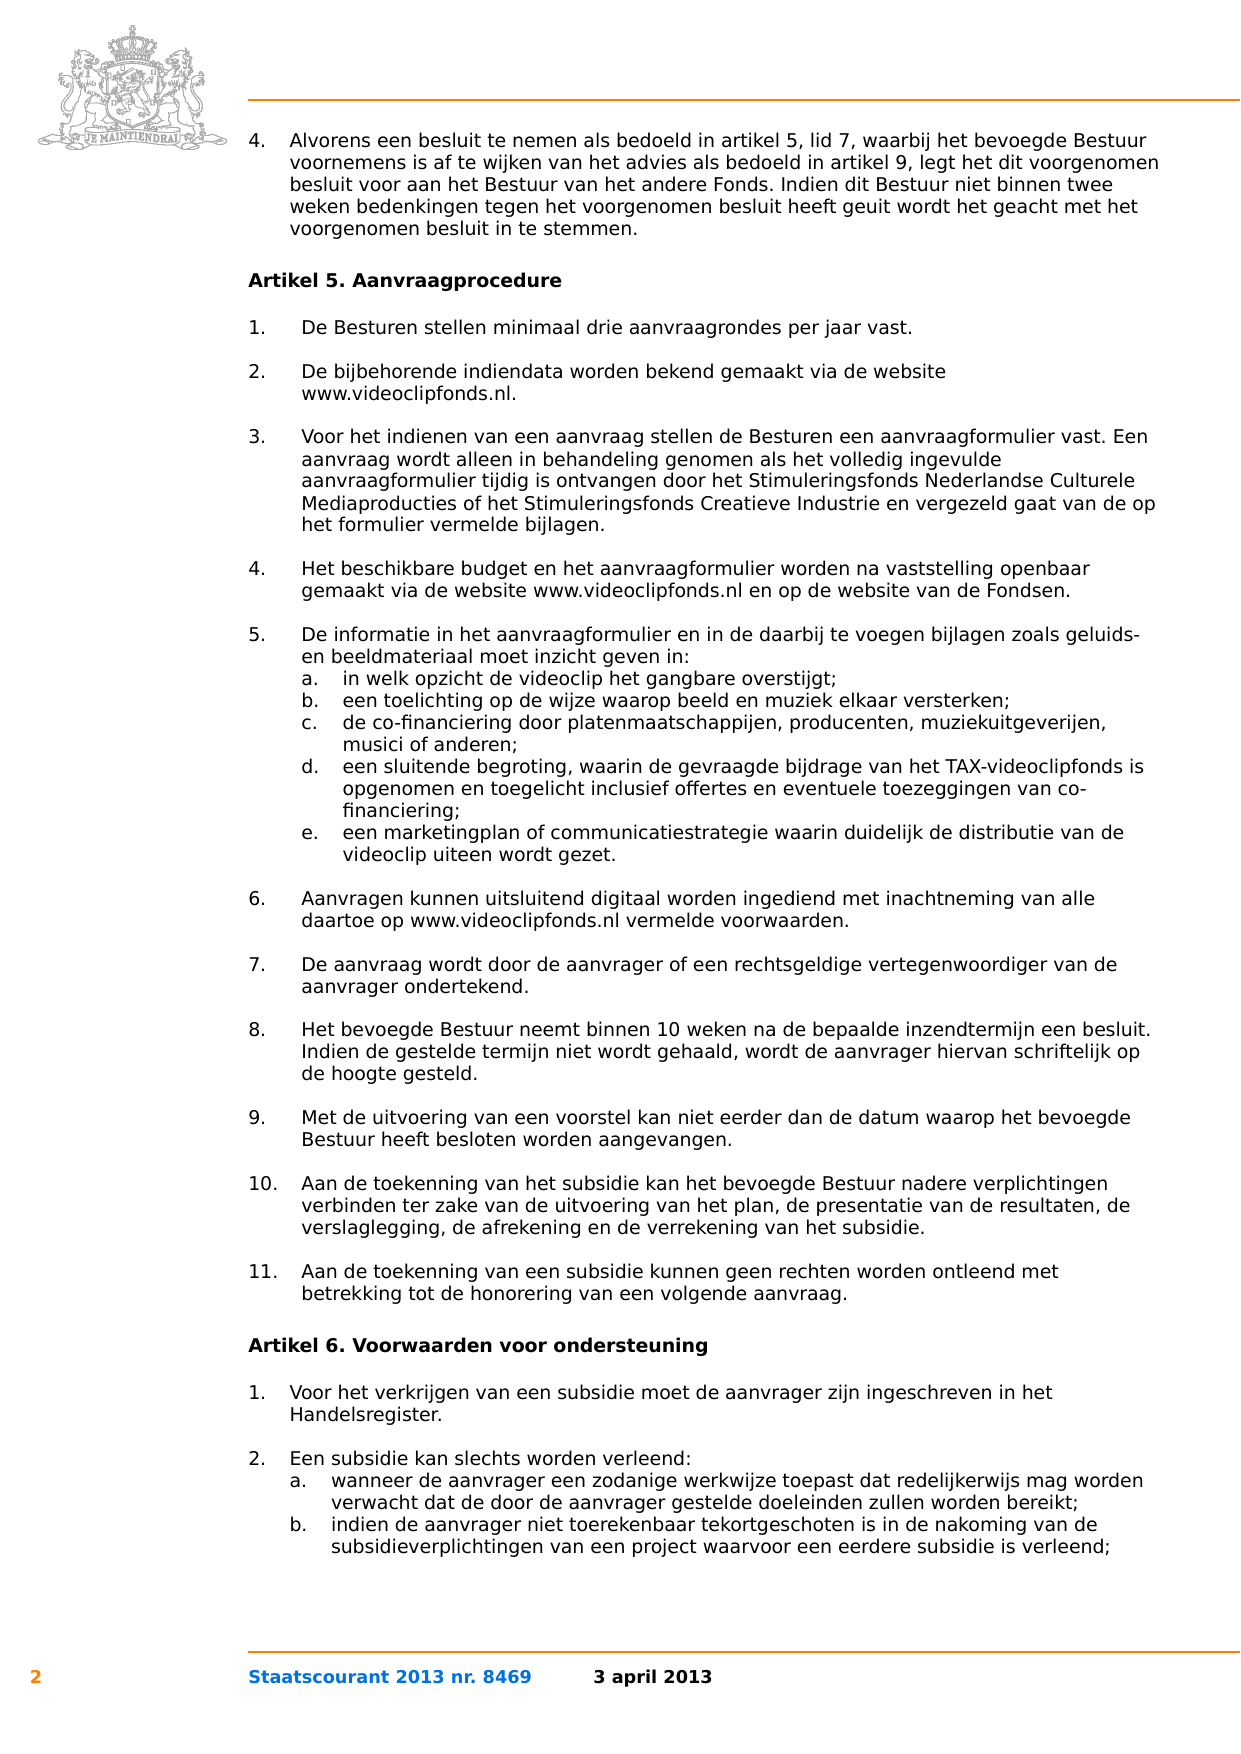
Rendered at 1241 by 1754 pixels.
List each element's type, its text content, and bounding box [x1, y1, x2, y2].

text a. in welk opzicht de videoclip het gangbare overstijgt; [301, 668, 1163, 690]
text 5. De informatie in het aanvraagformulier en in de daarbij te voegen bijlagen zoals geluids- en beeldmateriaal moet inzicht geven in: [248, 624, 1163, 668]
subtitle Artikel 5. Aanvraagprocedure [248, 270, 1163, 292]
text b. indien de aanvrager niet toerekenbaar tekortgeschoten is in de nakoming van de subsidieverplichtingen van een project waarvoor een eerdere subsidie is verleend; [289, 1513, 1163, 1557]
text 3. Voor het indienen van een aanvraag stellen de Besturen een aanvraagformulier vast. Een aanvraag wordt alleen in behandeling genomen als het volledig ingevulde aanvraagformulier tijdig is ontvangen door het Stimuleringsfonds Nederlandse Culturele Mediaproducties of het Stimuleringsfonds Creatieve Industrie en vergezeld gaat van de op het formulier vermelde bijlagen. [248, 426, 1163, 536]
text 4. Alvorens een besluit te nemen als bedoeld in artikel 5, lid 7, waarbij het bevoegde Bestuur voornemens is af te wijken van het advies als bedoeld in artikel 9, legt het dit voorgenomen besluit voor aan het Bestuur van het andere Fonds. Indien dit Bestuur niet binnen twee weken bedenkingen tegen het voorgenomen besluit heeft geuit wordt het geacht met het voorgenomen besluit in te stemmen. [248, 130, 1163, 240]
text a. wanneer de aanvrager een zodanige werkwijze toepast dat redelijkerwijs mag worden verwacht dat de door de aanvrager gestelde doeleinden zullen worden bereikt; [289, 1469, 1163, 1513]
text c. de co-financiering door platenmaatschappijen, producenten, muziekuitgeverijen, musici of anderen; [301, 712, 1163, 756]
picture [38, 25, 227, 150]
text b. een toelichting op de wijze waarop beeld en muziek elkaar versterken; [301, 690, 1163, 712]
text 2. Een subsidie kan slechts worden verleend: [248, 1448, 1163, 1469]
text 1. Voor het verkrijgen van een subsidie moet de aanvrager zijn ingeschreven in het Handelsregister. [248, 1382, 1163, 1426]
text 6. Aanvragen kunnen uitsluitend digitaal worden ingediend met inachtneming van alle daartoe op www.videoclipfonds.nl vermelde voorwaarden. [248, 888, 1163, 932]
text 2. De bijbehorende indiendata worden bekend gemaakt via de website www.videoclipfonds.nl. [248, 361, 1163, 404]
subtitle Artikel 6. Voorwaarden voor ondersteuning [248, 1335, 1163, 1357]
text 9. Met de uitvoering van een voorstel kan niet eerder dan de datum waarop het bevoegde Bestuur heeft besloten worden aangevangen. [248, 1107, 1163, 1151]
text 1. De Besturen stellen minimaal drie aanvraagrondes per jaar vast. [248, 317, 1163, 339]
text 11. Aan de toekenning van een subsidie kunnen geen rechten worden ontleend met betrekking tot de honorering van een volgende aanvraag. [248, 1261, 1163, 1305]
text 7. De aanvraag wordt door de aanvrager of een rechtsgeldige vertegenwoordiger van de aanvrager ondertekend. [248, 953, 1163, 997]
text 8. Het bevoegde Bestuur neemt binnen 10 weken na de bepaalde inzendtermijn een besluit. Indien de gestelde termijn niet wordt gehaald, wordt de aanvrager hiervan schriftelijk op de hoogte gesteld. [248, 1019, 1163, 1085]
text 10. Aan de toekenning van het subsidie kan het bevoegde Bestuur nadere verplichtingen verbinden ter zake van de uitvoering van het plan, de presentatie van de resultaten, de verslaglegging, de afrekening en de verrekening van het subsidie. [248, 1173, 1163, 1239]
text e. een marketingplan of communicatiestrategie waarin duidelijk de distributie van de videoclip uiteen wordt gezet. [301, 822, 1163, 866]
text 4. Het beschikbare budget en het aanvraagformulier worden na vaststelling openbaar gemaakt via de website www.videoclipfonds.nl en op de website van de Fondsen. [248, 558, 1163, 602]
text d. een sluitende begroting, waarin de gevraagde bijdrage van het TAX-videoclipfonds is opgenomen en toegelicht inclusief offertes en eventuele toezeggingen van co-financiering; [301, 756, 1163, 822]
